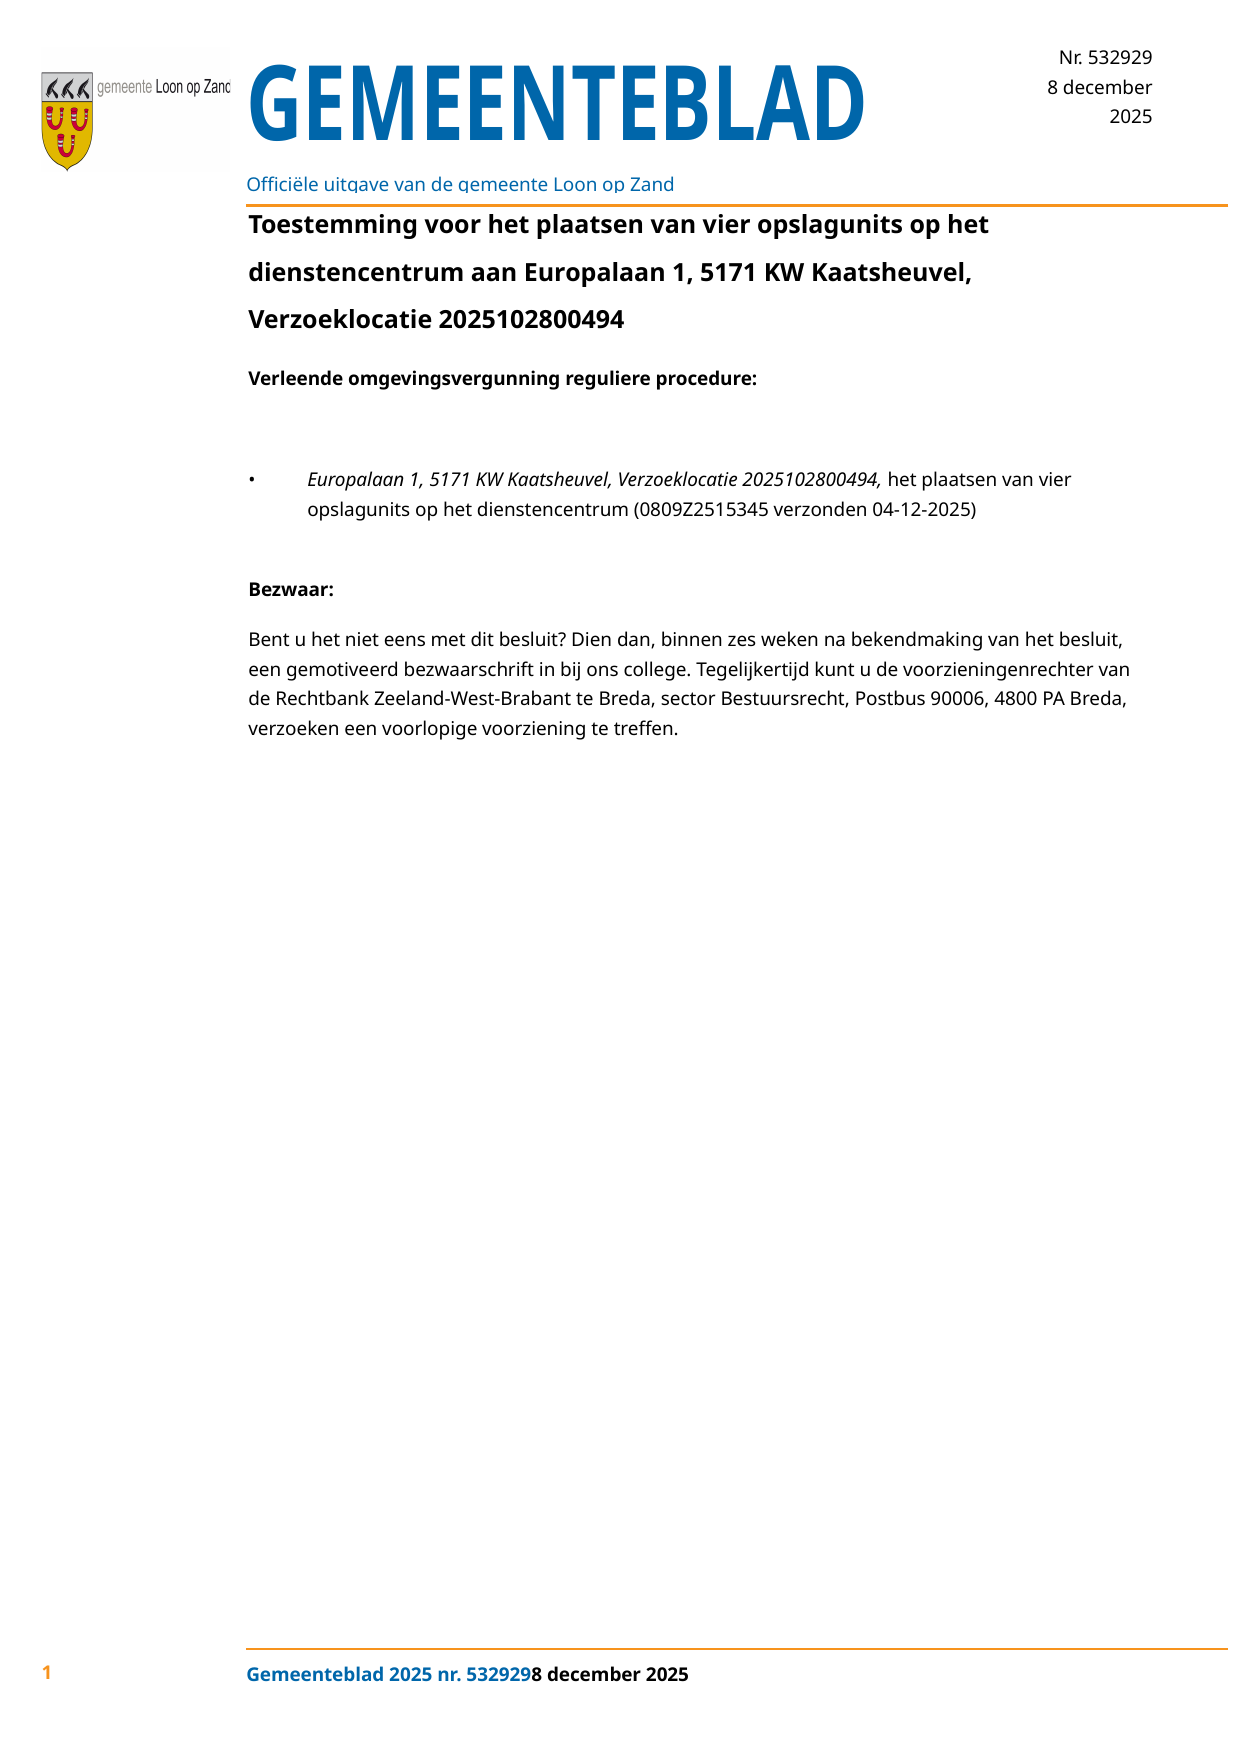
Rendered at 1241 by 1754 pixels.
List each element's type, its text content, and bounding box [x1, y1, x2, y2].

list Europalaan 1, 5171 KW Kaatsheuvel, Verzoeklocatie 2025102800494, het plaatsen van vier opslagunits op het dienstencentrum (0809Z2515345 verzonden 04-12-2025) [248, 466, 1152, 522]
text Bezwaar: [248, 576, 1152, 602]
text Bent u het niet eens met dit besluit? Dien dan, binnen zes weken na bekendmaking van het besluit, een gemotiveerd bezwaarschrift in bij ons college. Tegelijkertijd kunt u de voorzieningenrechter van de Rechtbank Zeeland-West-Brabant te Breda, sector Bestuursrecht, Postbus 90006, 4800 PA Breda, verzoeken een voorlopige voorziening te treffen. [248, 626, 1152, 741]
picture [41, 47, 231, 172]
text Toestemming voor het plaatsen van vier opslagunits op het dienstencentrum aan Europalaan 1, 5171 KW Kaatsheuvel, Verzoeklocatie 2025102800494 [248, 207, 1152, 336]
text Verleende omgevingsvergunning reguliere procedure: [248, 366, 1152, 391]
